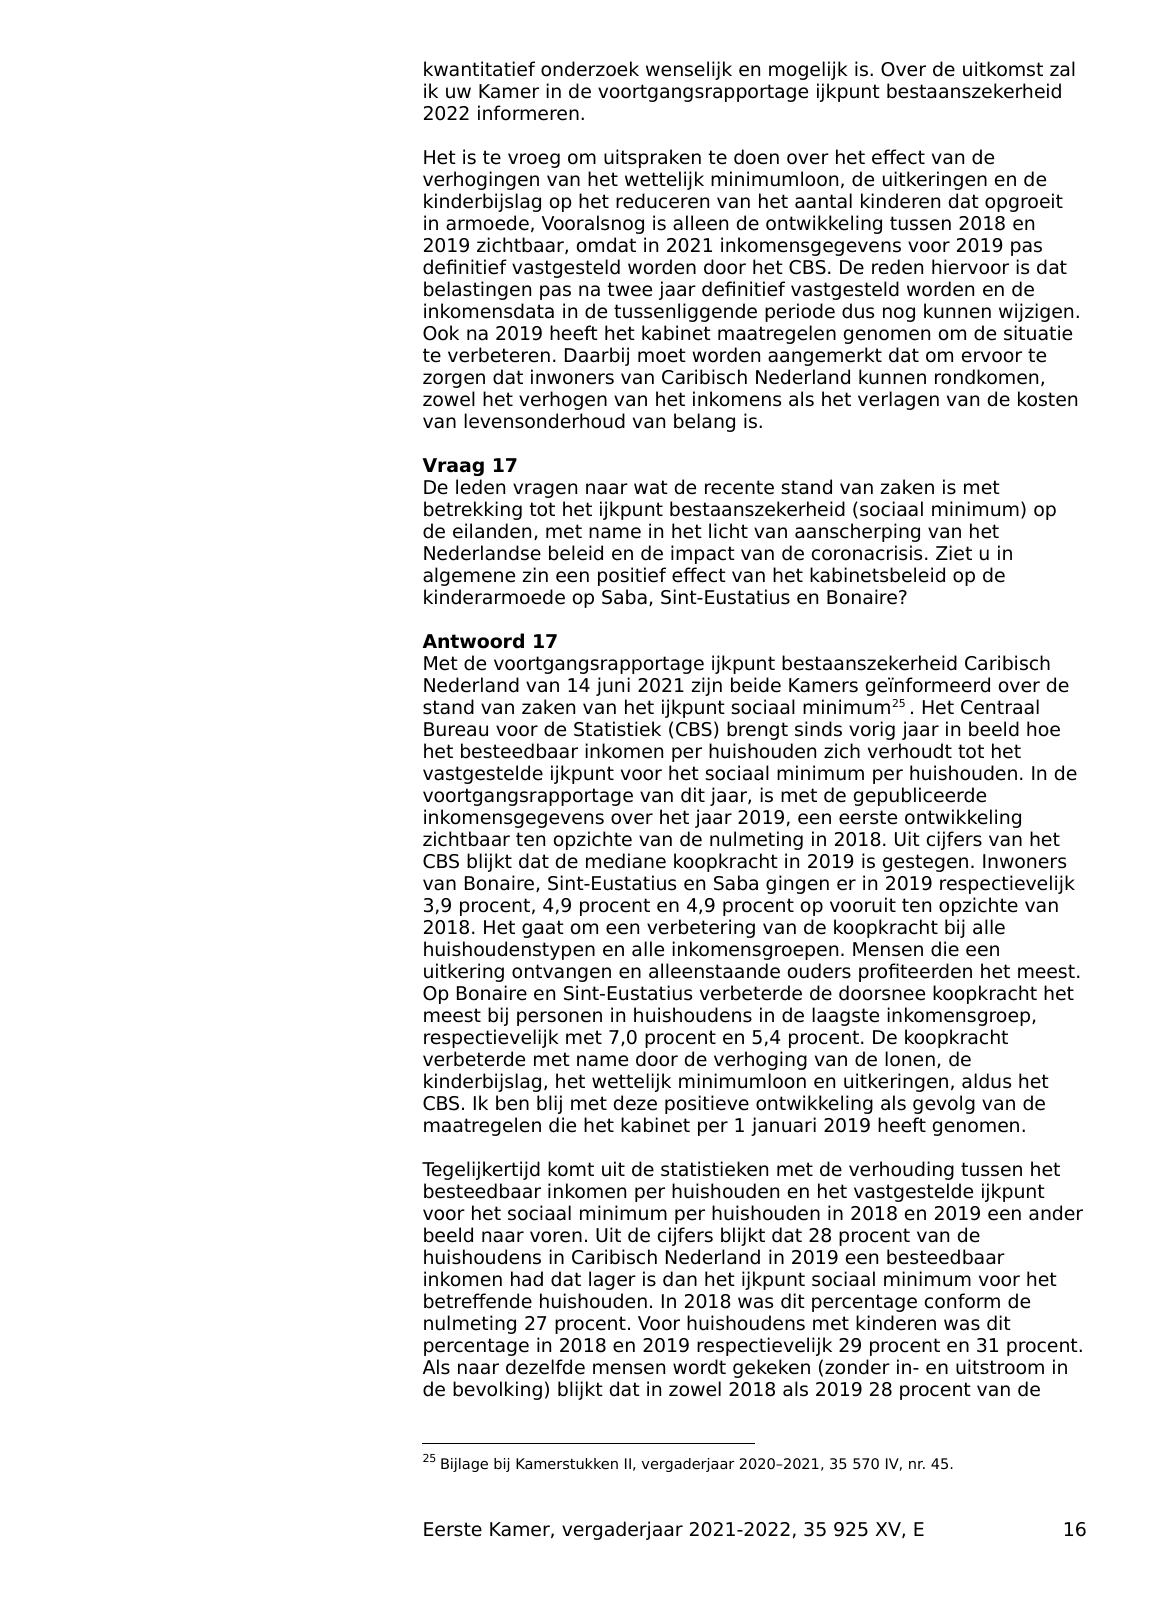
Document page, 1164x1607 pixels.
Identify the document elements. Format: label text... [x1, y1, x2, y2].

text De leden vragen naar wat de recente stand van zaken is met betrekking tot het ijkpunt bestaanszekerheid (sociaal minimum) op de eilanden, met name in het licht van aanscherping van het Nederlandse beleid en de impact van de coronacrisis. Ziet u in algemene zin een positief effect van het kabinetsbeleid op de kinderarmoede op Saba, Sint-Eustatius en Bonaire? [422, 477, 1087, 609]
text Bijlage bij Kamerstukken II, vergaderjaar 2020–2021, 35 570 IV, nr. 45. [422, 1452, 1087, 1474]
text Antwoord 17 [422, 631, 1087, 653]
text Tegelijkertijd komt uit de statistieken met de verhouding tussen het besteedbaar inkomen per huishouden en het vastgestelde ijkpunt voor het sociaal minimum per huishouden in 2018 en 2019 een ander beeld naar voren. Uit de cijfers blijkt dat 28 procent van de huishoudens in Caribisch Nederland in 2019 een besteedbaar inkomen had dat lager is dan het ijkpunt sociaal minimum voor het betreffende huishouden. In 2018 was dit percentage conform de nulmeting 27 procent. Voor huishoudens met kinderen was dit percentage in 2018 en 2019 respectievelijk 29 procent en 31 procent. Als naar dezelfde mensen wordt gekeken (zonder in- en uitstroom in de bevolking) blijkt dat in zowel 2018 als 2019 28 procent van de [422, 1159, 1087, 1401]
text Met de voortgangsrapportage ijkpunt bestaanszekerheid Caribisch Nederland van 14 juni 2021 zijn beide Kamers geïnformeerd over de stand van zaken van het ijkpunt sociaal minimum. Het Centraal Bureau voor de Statistiek (CBS) brengt sinds vorig jaar in beeld hoe het besteedbaar inkomen per huishouden zich verhoudt tot het vastgestelde ijkpunt voor het sociaal minimum per huishouden. In de voortgangsrapportage van dit jaar, is met de gepubliceerde inkomensgegevens over het jaar 2019, een eerste ontwikkeling zichtbaar ten opzichte van de nulmeting in 2018. Uit cijfers van het CBS blijkt dat de mediane koopkracht in 2019 is gestegen. Inwoners van Bonaire, Sint-Eustatius en Saba gingen er in 2019 respectievelijk 3,9 procent, 4,9 procent en 4,9 procent op vooruit ten opzichte van 2018. Het gaat om een verbetering van de koopkracht bij alle huishoudenstypen en alle inkomensgroepen. Mensen die een uitkering ontvangen en alleenstaande ouders profiteerden het meest. Op Bonaire en Sint-Eustatius verbeterde de doorsnee koopkracht het meest bij personen in huishoudens in de laagste inkomensgroep, respectievelijk met 7,0 procent en 5,4 procent. De koopkracht verbeterde met name door de verhoging van de lonen, de kinderbijslag, het wettelijk minimumloon en uitkeringen, aldus het CBS. Ik ben blij met deze positieve ontwikkeling als gevolg van de maatregelen die het kabinet per 1 januari 2019 heeft genomen. [422, 653, 1087, 1137]
text Het is te vroeg om uitspraken te doen over het effect van de verhogingen van het wettelijk minimumloon, de uitkeringen en de kinderbijslag op het reduceren van het aantal kinderen dat opgroeit in armoede, Vooralsnog is alleen de ontwikkeling tussen 2018 en 2019 zichtbaar, omdat in 2021 inkomensgegevens voor 2019 pas definitief vastgesteld worden door het CBS. De reden hiervoor is dat belastingen pas na twee jaar definitief vastgesteld worden en de inkomensdata in de tussenliggende periode dus nog kunnen wijzigen. Ook na 2019 heeft het kabinet maatregelen genomen om de situatie te verbeteren. Daarbij moet worden aangemerkt dat om ervoor te zorgen dat inwoners van Caribisch Nederland kunnen rondkomen, zowel het verhogen van het inkomens als het verlagen van de kosten van levensonderhoud van belang is. [422, 147, 1087, 433]
text Vraag 17 [422, 455, 1087, 477]
text kwantitatief onderzoek wenselijk en mogelijk is. Over de uitkomst zal ik uw Kamer in de voortgangsrapportage ijkpunt bestaanszekerheid 2022 informeren. [422, 59, 1087, 125]
